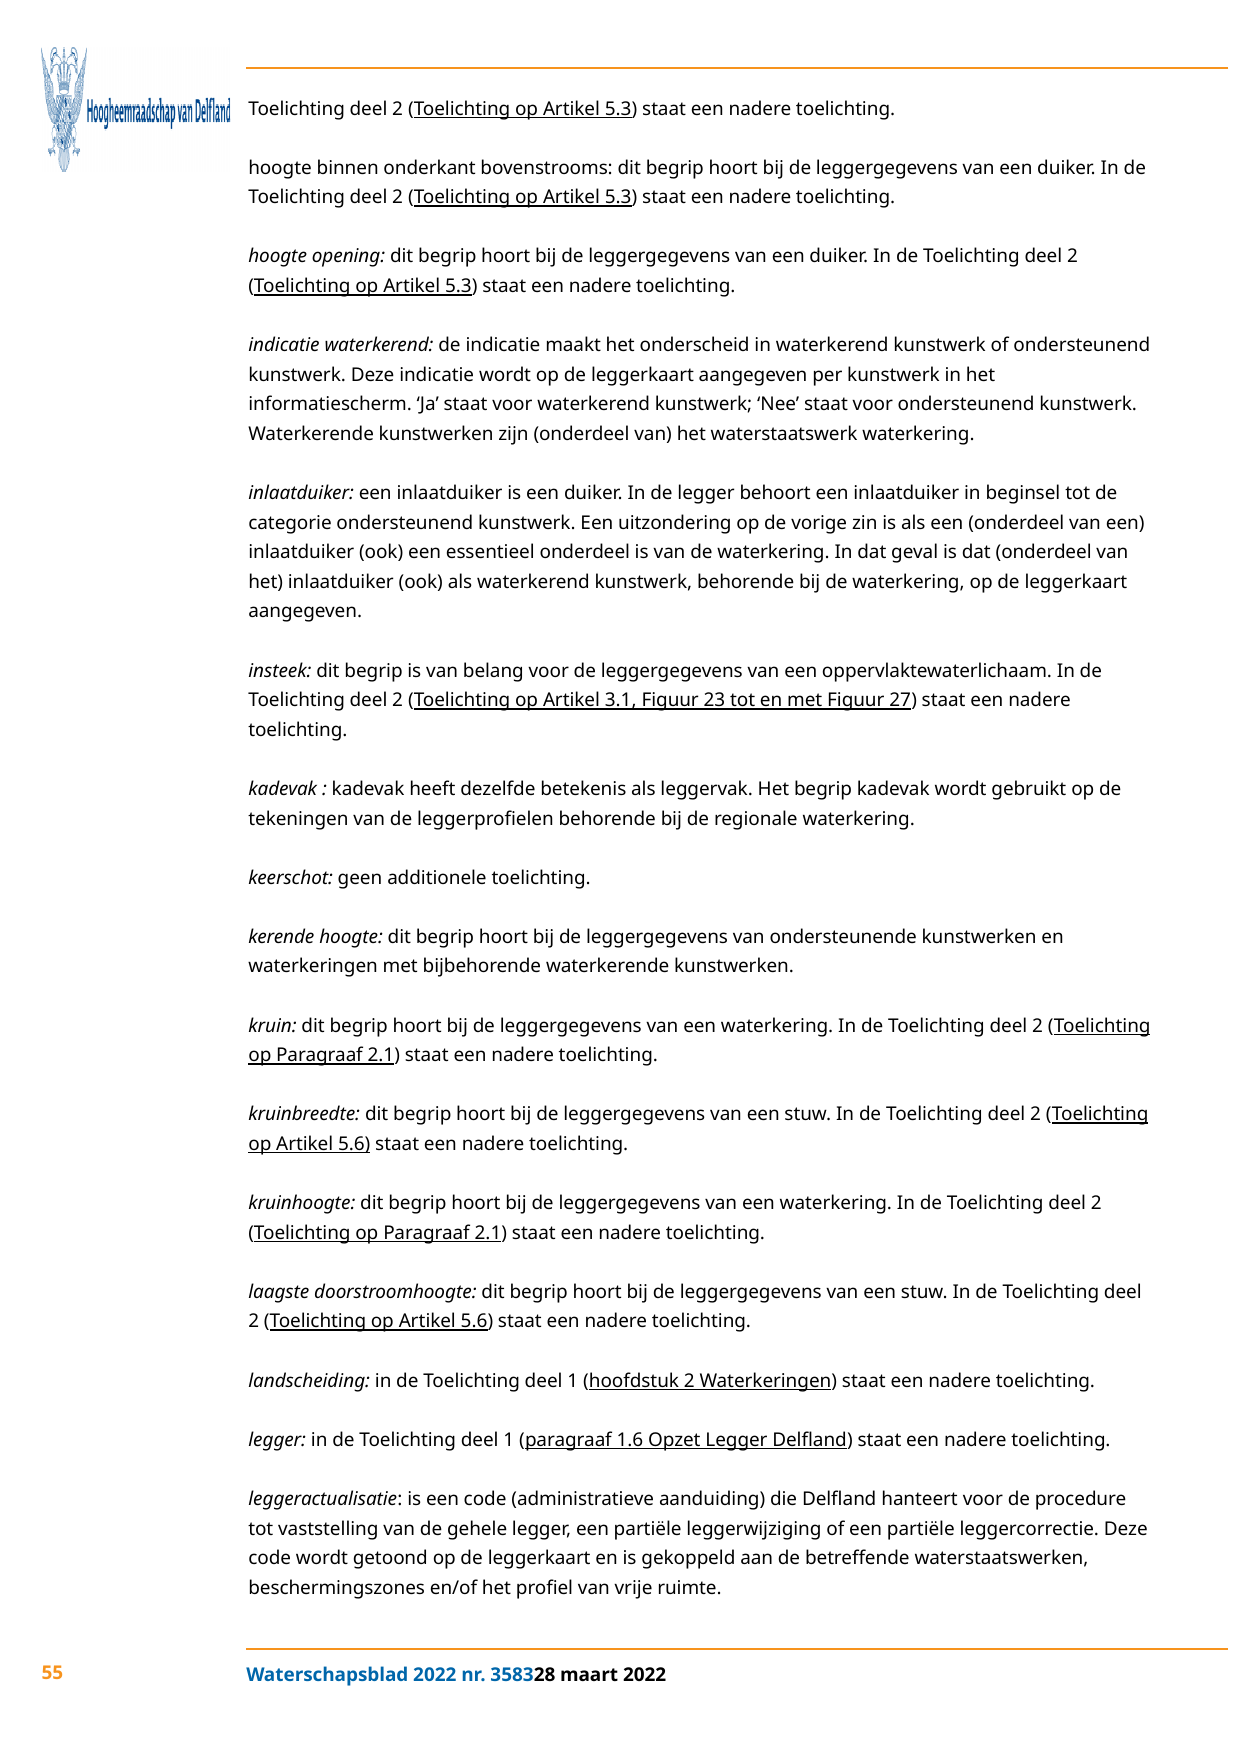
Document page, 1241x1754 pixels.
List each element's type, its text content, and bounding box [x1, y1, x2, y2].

text Toelichting deel 2 (Toelichting op Artikel 5.3) staat een nadere toelichting. [248, 95, 1152, 121]
text keerschot: geen additionele toelichting. [248, 864, 1152, 890]
text hoogte opening: dit begrip hoort bij de leggergegevens van een duiker. In de Toelichting deel 2 (Toelichting op Artikel 5.3) staat een nadere toelichting. [248, 243, 1152, 298]
text legger: in de Toelichting deel 1 (paragraaf 1.6 Opzet Legger Delfland) staat een nadere toelichting. [248, 1426, 1152, 1452]
text kruinbreedte: dit begrip hoort bij de leggergegevens van een stuw. In de Toelichting deel 2 (Toelichting op Artikel 5.6) staat een nadere toelichting. [248, 1101, 1152, 1156]
picture [41, 47, 231, 172]
text insteek: dit begrip is van belang voor de leggergegevens van een oppervlaktewaterlichaam. In de Toelichting deel 2 (Toelichting op Artikel 3.1, Figuur 23 tot en met Figuur 27) staat een nadere toelichting. [248, 657, 1152, 742]
text hoogte binnen onderkant bovenstrooms: dit begrip hoort bij de leggergegevens van een duiker. In de Toelichting deel 2 (Toelichting op Artikel 5.3) staat een nadere toelichting. [248, 154, 1152, 209]
text inlaatduiker: een inlaatduiker is een duiker. In de legger behoort een inlaatduiker in beginsel tot de categorie ondersteunend kunstwerk. Een uitzondering op de vorige zin is als een (onderdeel van een) inlaatduiker (ook) een essentieel onderdeel is van de waterkering. In dat geval is dat (onderdeel van het) inlaatduiker (ook) als waterkerend kunstwerk, behorende bij de waterkering, op de leggerkaart aangegeven. [248, 479, 1152, 623]
text kerende hoogte: dit begrip hoort bij de leggergegevens van ondersteunende kunstwerken en waterkeringen met bijbehorende waterkerende kunstwerken. [248, 923, 1152, 978]
text kadevak : kadevak heeft dezelfde betekenis als leggervak. Het begrip kadevak wordt gebruikt op de tekeningen van de leggerprofielen behorende bij de regionale waterkering. [248, 775, 1152, 831]
text indicatie waterkerend: de indicatie maakt het onderscheid in waterkerend kunstwerk of ondersteunend kunstwerk. Deze indicatie wordt op de leggerkaart aangegeven per kunstwerk in het informatiescherm. ‘Ja’ staat voor waterkerend kunstwerk; ‘Nee’ staat voor ondersteunend kunstwerk. Waterkerende kunstwerken zijn (onderdeel van) het waterstaatswerk waterkering. [248, 331, 1152, 446]
text kruin: dit begrip hoort bij de leggergegevens van een waterkering. In de Toelichting deel 2 (Toelichting op Paragraaf 2.1) staat een nadere toelichting. [248, 1012, 1152, 1067]
text laagste doorstroomhoogte: dit begrip hoort bij de leggergegevens van een stuw. In de Toelichting deel 2 (Toelichting op Artikel 5.6) staat een nadere toelichting. [248, 1278, 1152, 1333]
text kruinhoogte: dit begrip hoort bij de leggergegevens van een waterkering. In de Toelichting deel 2 (Toelichting op Paragraaf 2.1) staat een nadere toelichting. [248, 1189, 1152, 1245]
text landscheiding: in de Toelichting deel 1 (hoofdstuk 2 Waterkeringen) staat een nadere toelichting. [248, 1367, 1152, 1393]
text leggeractualisatie: is een code (administratieve aanduiding) die Delfland hanteert voor de procedure tot vaststelling van de gehele legger, een partiële leggerwijziging of een partiële leggercorrectie. Deze code wordt getoond op de leggerkaart en is gekoppeld aan de betreffende waterstaatswerken, beschermingszones en/of het profiel van vrije ruimte. [248, 1485, 1152, 1600]
